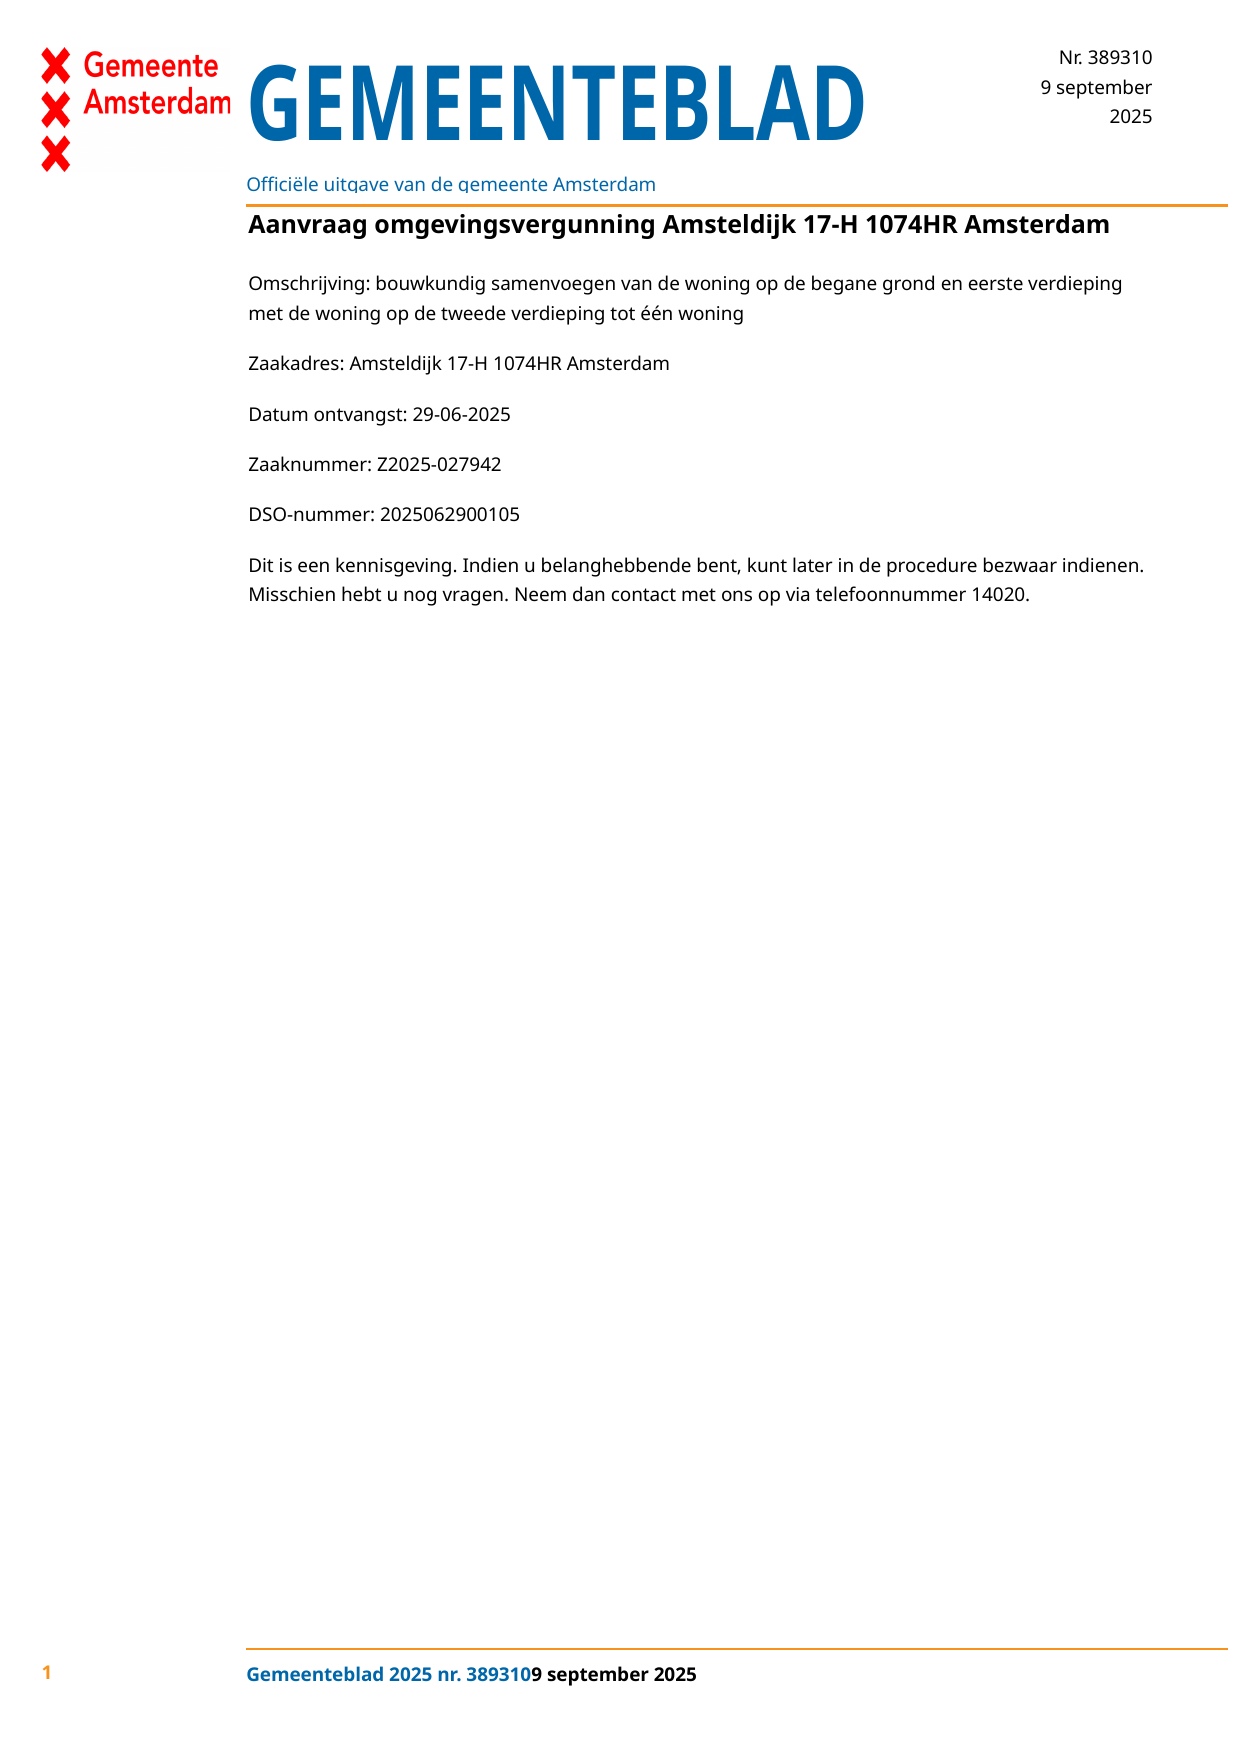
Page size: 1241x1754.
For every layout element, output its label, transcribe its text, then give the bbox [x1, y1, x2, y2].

text Aanvraag omgevingsvergunning Amsteldijk 17-H 1074HR Amsterdam [248, 207, 1152, 241]
text Datum ontvangst: 29-06-2025 [248, 401, 1152, 426]
text Dit is een kennisgeving. Indien u belanghebbende bent, kunt later in de procedure bezwaar indienen. Misschien hebt u nog vragen. Neem dan contact met ons op via telefoonnummer 14020. [248, 552, 1152, 607]
text Omschrijving: bouwkundig samenvoegen van de woning op de begane grond en eerste verdieping met de woning op de tweede verdieping tot één woning [248, 270, 1152, 326]
picture [41, 47, 231, 172]
text DSO-nummer: 2025062900105 [248, 502, 1152, 527]
text Zaakadres: Amsteldijk 17-H 1074HR Amsterdam [248, 350, 1152, 376]
text Zaaknummer: Z2025-027942 [248, 451, 1152, 477]
